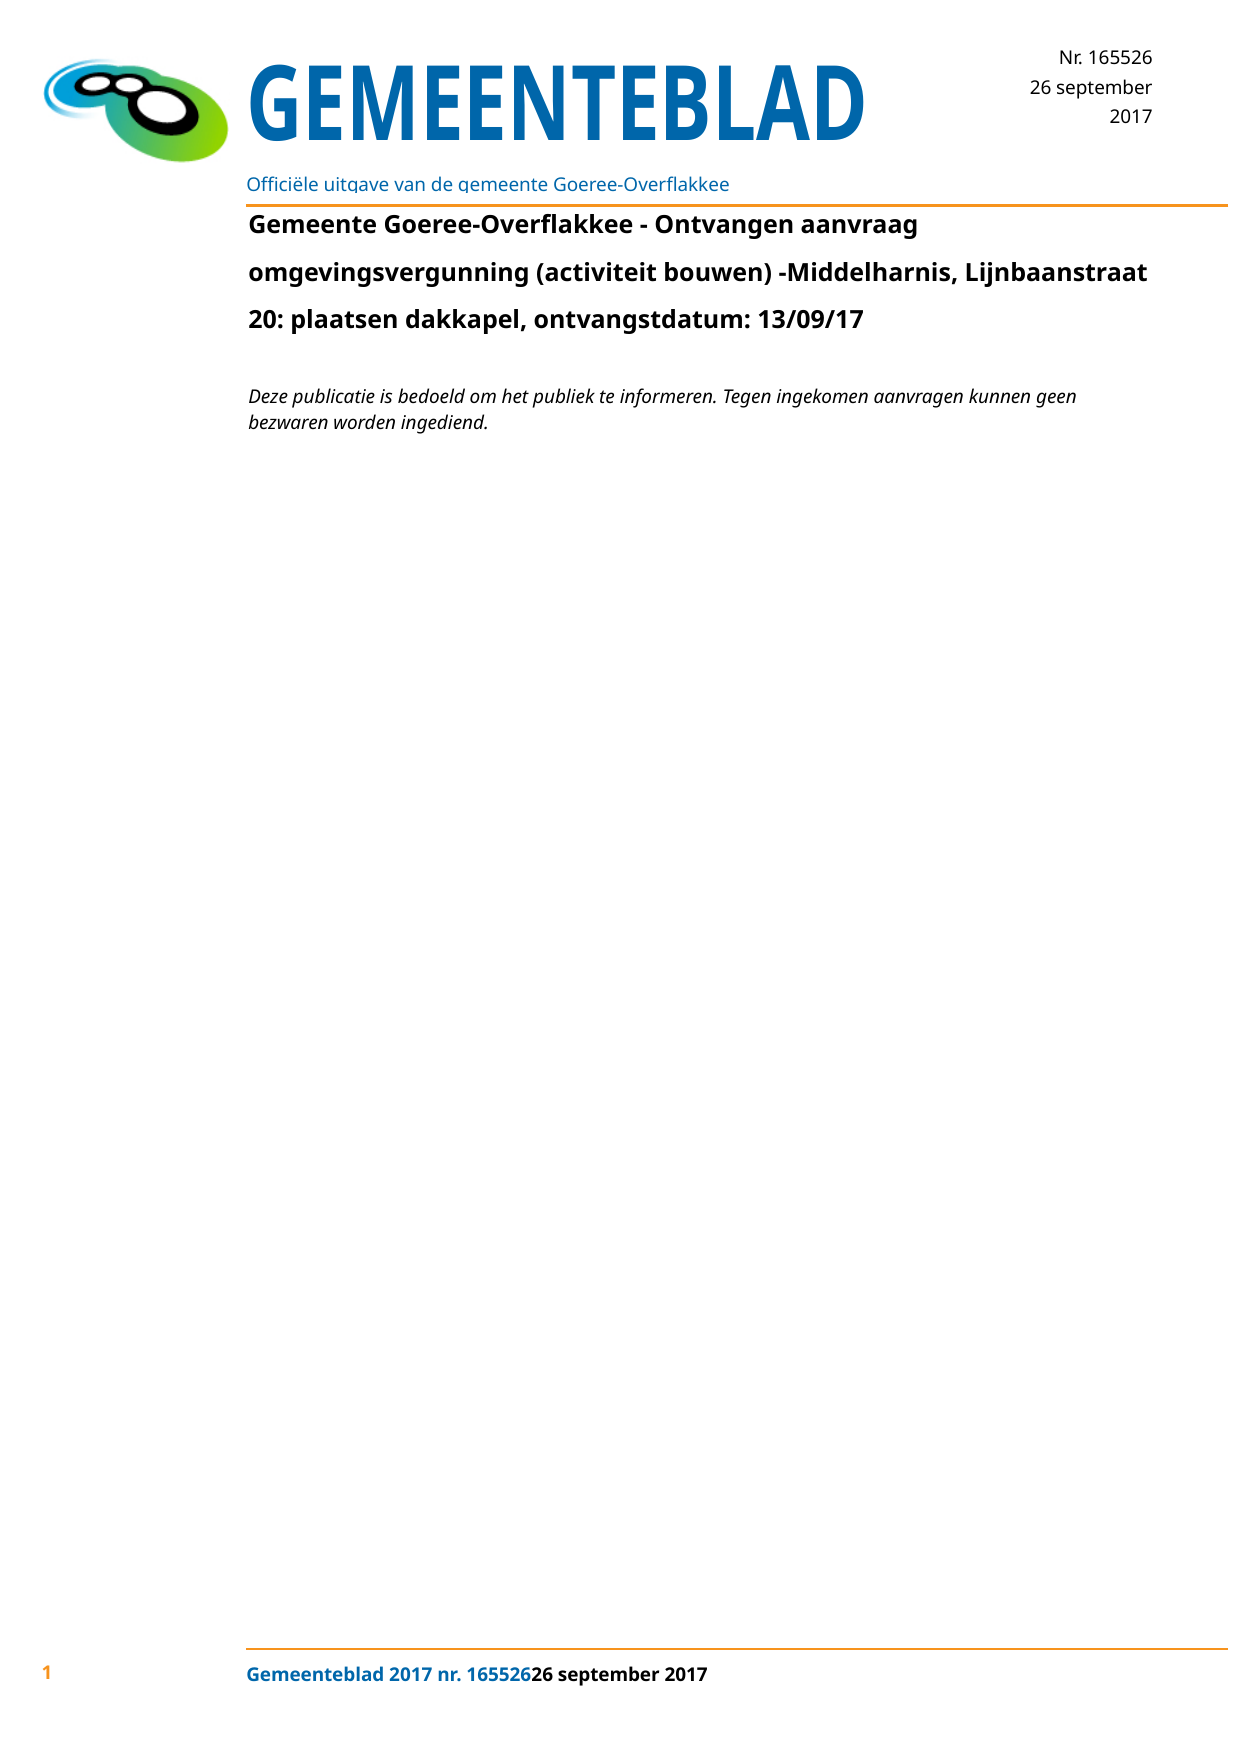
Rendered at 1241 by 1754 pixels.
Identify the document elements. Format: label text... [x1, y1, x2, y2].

text Deze publicatie is bedoeld om het publiek te informeren. Tegen ingekomen aanvragen kunnen geen bezwaren worden ingediend. [248, 384, 1152, 435]
text Gemeente Goeree-Overflakkee - Ontvangen aanvraag omgevingsvergunning (activiteit bouwen) -Middelharnis, Lijnbaanstraat 20: plaatsen dakkapel, ontvangstdatum: 13/09/17 [248, 207, 1152, 336]
picture [41, 47, 231, 172]
